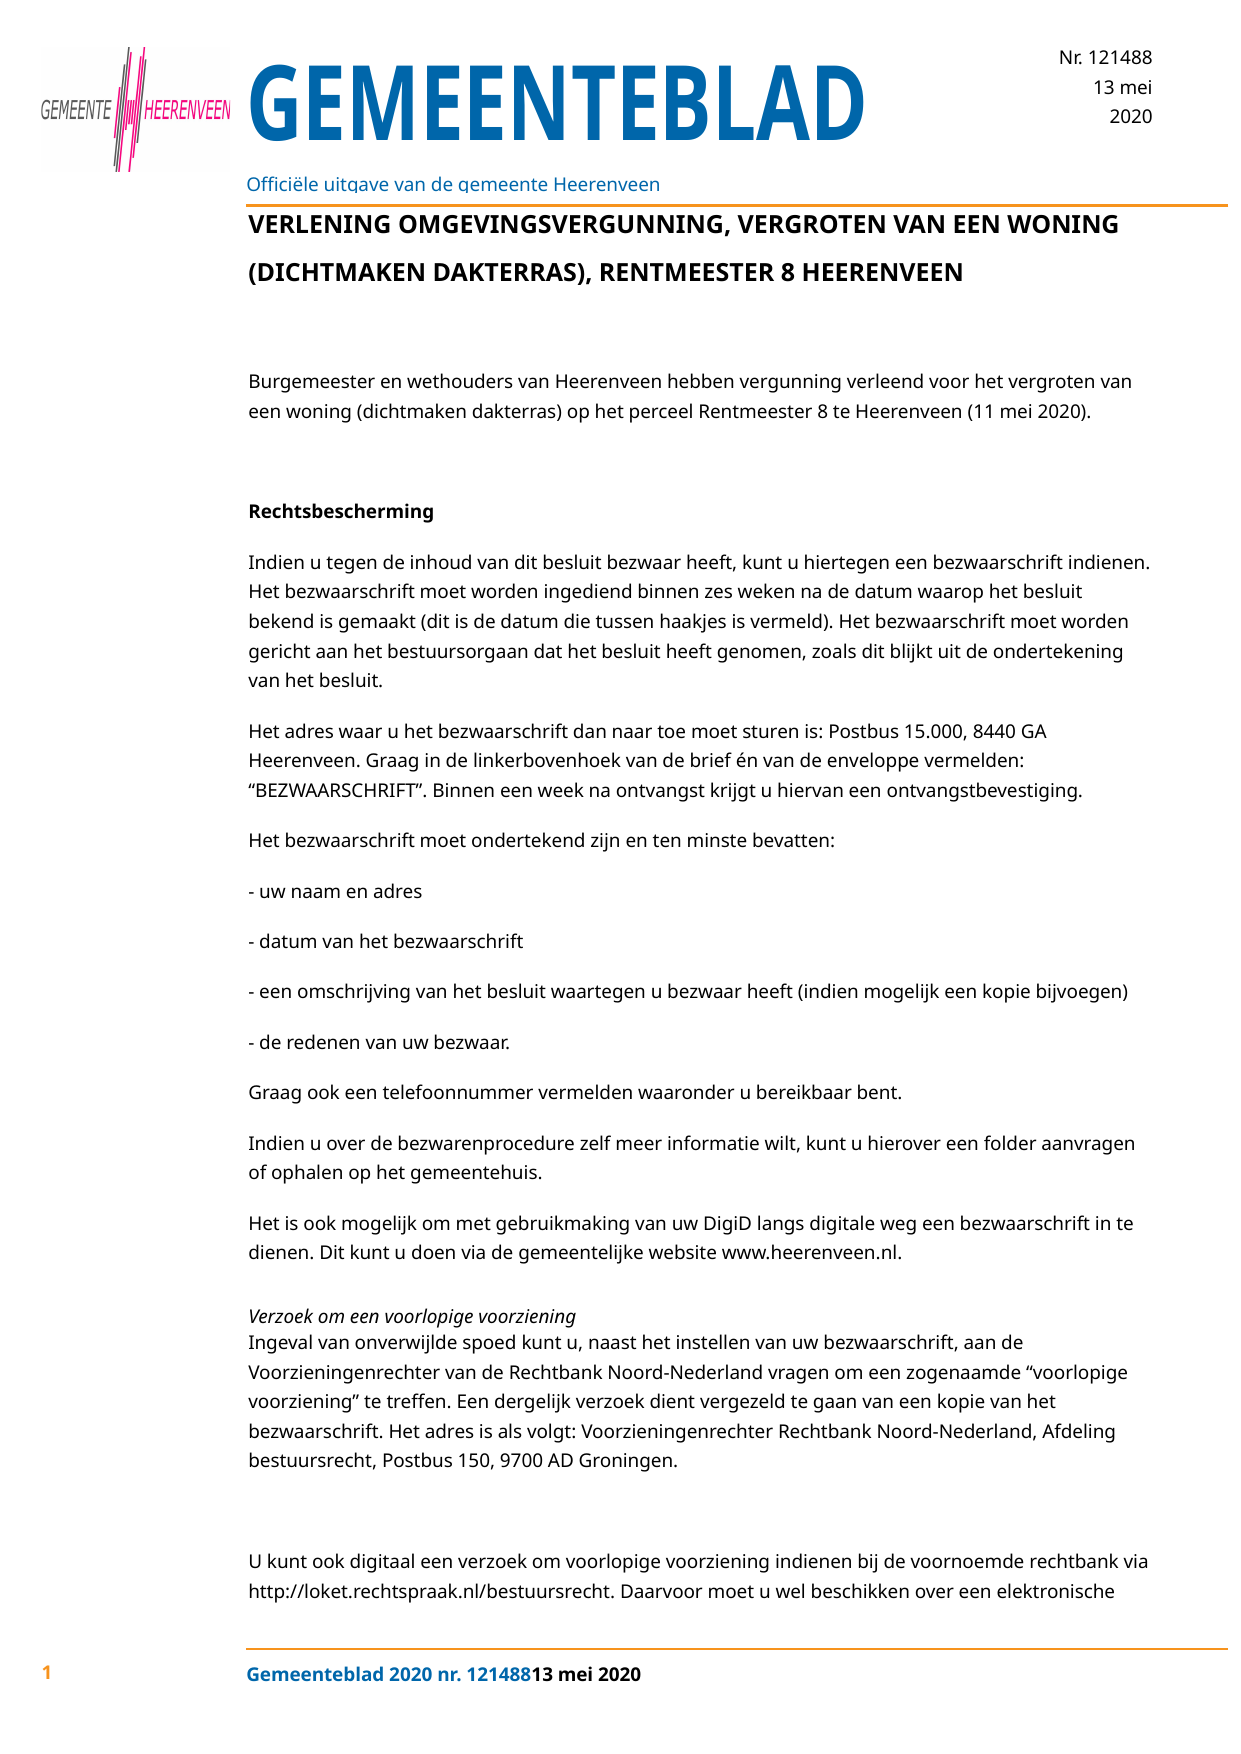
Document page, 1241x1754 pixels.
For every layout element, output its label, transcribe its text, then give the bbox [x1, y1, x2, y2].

text - de redenen van uw bezwaar. [248, 1029, 1152, 1055]
text - uw naam en adres [248, 878, 1152, 904]
text U kunt ook digitaal een verzoek om voorlopige voorziening indienen bij de voornoemde rechtbank via http://loket.rechtspraak.nl/bestuursrecht. Daarvoor moet u wel beschikken over een elektronische [248, 1548, 1152, 1604]
picture [41, 47, 231, 172]
text Burgemeester en wethouders van Heerenveen hebben vergunning verleend voor het vergroten van een woning (dichtmaken dakterras) op het perceel Rentmeester 8 te Heerenveen (11 mei 2020). [248, 368, 1152, 424]
text Ingeval van onverwijlde spoed kunt u, naast het instellen van uw bezwaarschrift, aan de Voorzieningenrechter van de Rechtbank Noord-Nederland vragen om een zogenaamde “voorlopige voorziening” te treffen. Een dergelijk verzoek dient vergezeld te gaan van een kopie van het bezwaarschrift. Het adres is als volgt: Voorzieningenrechter Rechtbank Noord-Nederland, Afdeling bestuursrecht, Postbus 150, 9700 AD Groningen. [248, 1329, 1152, 1473]
text Indien u tegen de inhoud van dit besluit bezwaar heeft, kunt u hiertegen een bezwaarschrift indienen. Het bezwaarschrift moet worden ingediend binnen zes weken na de datum waarop het besluit bekend is gemaakt (dit is de datum die tussen haakjes is vermeld). Het bezwaarschrift moet worden gericht aan het bestuursorgaan dat het besluit heeft genomen, zoals dit blijkt uit de ondertekening van het besluit. [248, 549, 1152, 693]
text Het bezwaarschrift moet ondertekend zijn en ten minste bevatten: [248, 827, 1152, 853]
text Het is ook mogelijk om met gebruikmaking van uw DigiD langs digitale weg een bezwaarschrift in te dienen. Dit kunt u doen via de gemeentelijke website www.heerenveen.nl. [248, 1210, 1152, 1265]
text VERLENING OMGEVINGSVERGUNNING, VERGROTEN VAN EEN WONING (DICHTMAKEN DAKTERRAS), RENTMEESTER 8 HEERENVEEN [248, 207, 1152, 288]
text - een omschrijving van het besluit waartegen u bezwaar heeft (indien mogelijk een kopie bijvoegen) [248, 979, 1152, 1004]
text Verzoek om een voorlopige voorziening [248, 1303, 1152, 1329]
text Graag ook een telefoonnummer vermelden waaronder u bereikbaar bent. [248, 1079, 1152, 1105]
text Indien u over de bezwarenprocedure zelf meer informatie wilt, kunt u hierover een folder aanvragen of ophalen op het gemeentehuis. [248, 1130, 1152, 1185]
text Het adres waar u het bezwaarschrift dan naar toe moet sturen is: Postbus 15.000, 8440 GA Heerenveen. Graag in de linkerbovenhoek van de brief én van de enveloppe vermelden: “BEZWAARSCHRIFT”. Binnen een week na ontvangst krijgt u hiervan een ontvangstbevestiging. [248, 718, 1152, 803]
text - datum van het bezwaarschrift [248, 928, 1152, 954]
text Rechtsbescherming [248, 499, 1152, 524]
